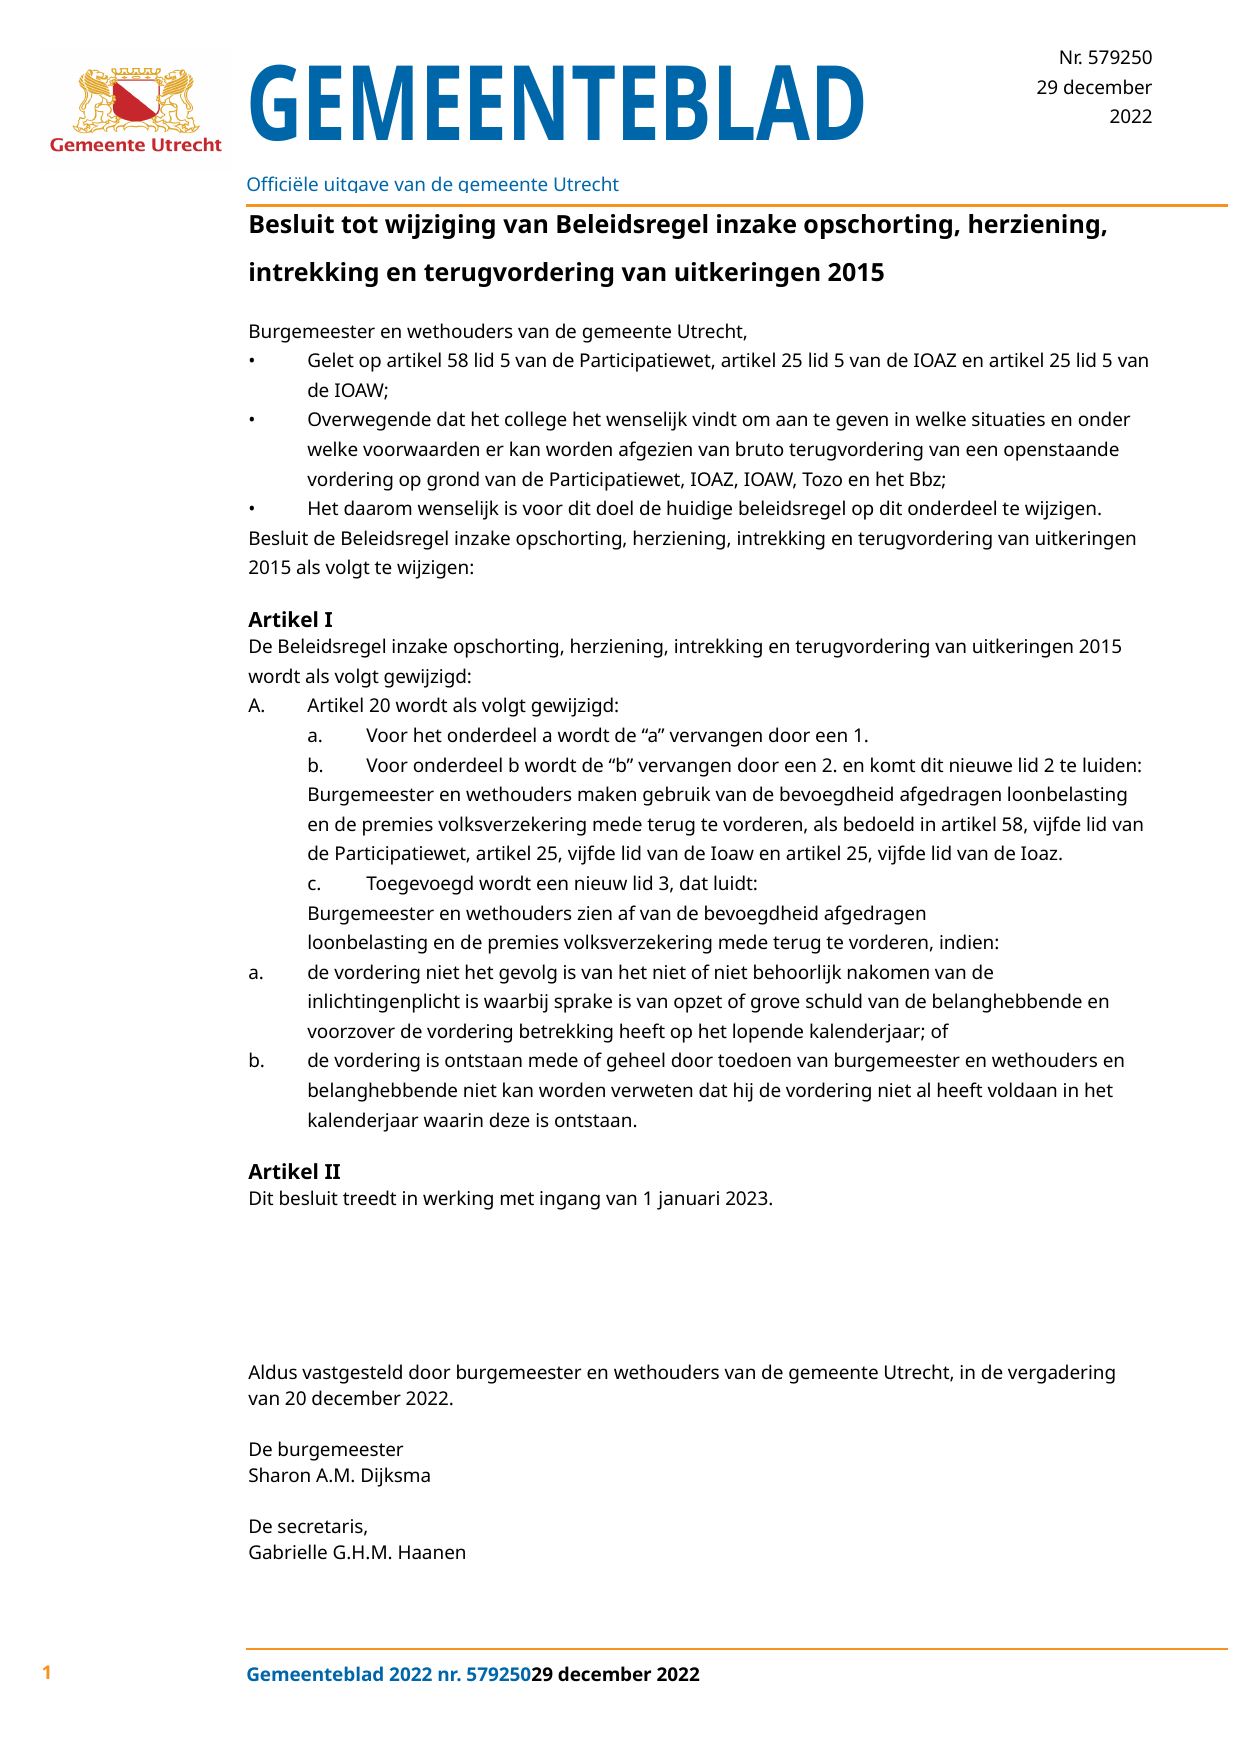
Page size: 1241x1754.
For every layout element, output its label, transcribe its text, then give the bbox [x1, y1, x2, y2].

text De Beleidsregel inzake opschorting, herziening, intrekking en terugvordering van uitkeringen 2015 wordt als volgt gewijzigd: [248, 633, 1152, 689]
list Toegevoegd wordt een nieuw lid 3, dat luidt: [307, 870, 1152, 896]
list Gelet op artikel 58 lid 5 van de Participatiewet, artikel 25 lid 5 van de IOAZ en artikel 25 lid 5 van de IOAW; [248, 347, 1152, 403]
list Burgemeester en wethouders maken gebruik van de bevoegdheid afgedragen loonbelasting en de premies volksverzekering mede terug te vorderen, als bedoeld in artikel 58, vijfde lid van de Participatiewet, artikel 25, vijfde lid van de Ioaw en artikel 25, vijfde lid van de Ioaz. [248, 781, 1152, 866]
list Burgemeester en wethouders zien af van de bevoegdheid afgedragen [248, 900, 1152, 925]
list Voor het onderdeel a wordt de “a” vervangen door een 1. [307, 722, 1152, 748]
text Artikel I [248, 605, 1152, 633]
text De secretaris, [248, 1514, 1152, 1539]
text Gabrielle G.H.M. Haanen [248, 1539, 1152, 1565]
list Voor onderdeel b wordt de “b” vervangen door een 2. en komt dit nieuwe lid 2 te luiden: [307, 752, 1152, 777]
list loonbelasting en de premies volksverzekering mede terug te vorderen, indien: [248, 929, 1152, 955]
list de vordering is ontstaan mede of geheel door toedoen van burgemeester en wethouders en belanghebbende niet kan worden verweten dat hij de vordering niet al heeft voldaan in het kalenderjaar waarin deze is ontstaan. [248, 1048, 1152, 1132]
text Sharon A.M. Dijksma [248, 1462, 1152, 1488]
list Overwegende dat het college het wenselijk vindt om aan te geven in welke situaties en onder welke voorwaarden er kan worden afgezien van bruto terugvordering van een openstaande vordering op grond van de Participatiewet, IOAZ, IOAW, Tozo en het Bbz; [248, 407, 1152, 492]
picture [41, 47, 231, 172]
list de vordering niet het gevolg is van het niet of niet behoorlijk nakomen van de inlichtingenplicht is waarbij sprake is van opzet of grove schuld van de belanghebbende en voorzover de vordering betrekking heeft op het lopende kalenderjaar; of [248, 959, 1152, 1044]
text Dit besluit treedt in werking met ingang van 1 januari 2023. [248, 1186, 1152, 1211]
list Artikel 20 wordt als volgt gewijzigd: [248, 693, 1152, 718]
text De burgemeester [248, 1436, 1152, 1462]
text Besluit tot wijziging van Beleidsregel inzake opschorting, herziening, intrekking en terugvordering van uitkeringen 2015 [248, 207, 1152, 288]
list Het daarom wenselijk is voor dit doel de huidige beleidsregel op dit onderdeel te wijzigen. [248, 495, 1152, 521]
text Besluit de Beleidsregel inzake opschorting, herziening, intrekking en terugvordering van uitkeringen 2015 als volgt te wijzigen: [248, 525, 1152, 580]
text Burgemeester en wethouders van de gemeente Utrecht, [248, 318, 1152, 344]
text Aldus vastgesteld door burgemeester en wethouders van de gemeente Utrecht, in de vergadering van 20 december 2022. [248, 1359, 1152, 1411]
text Artikel II [248, 1157, 1152, 1186]
